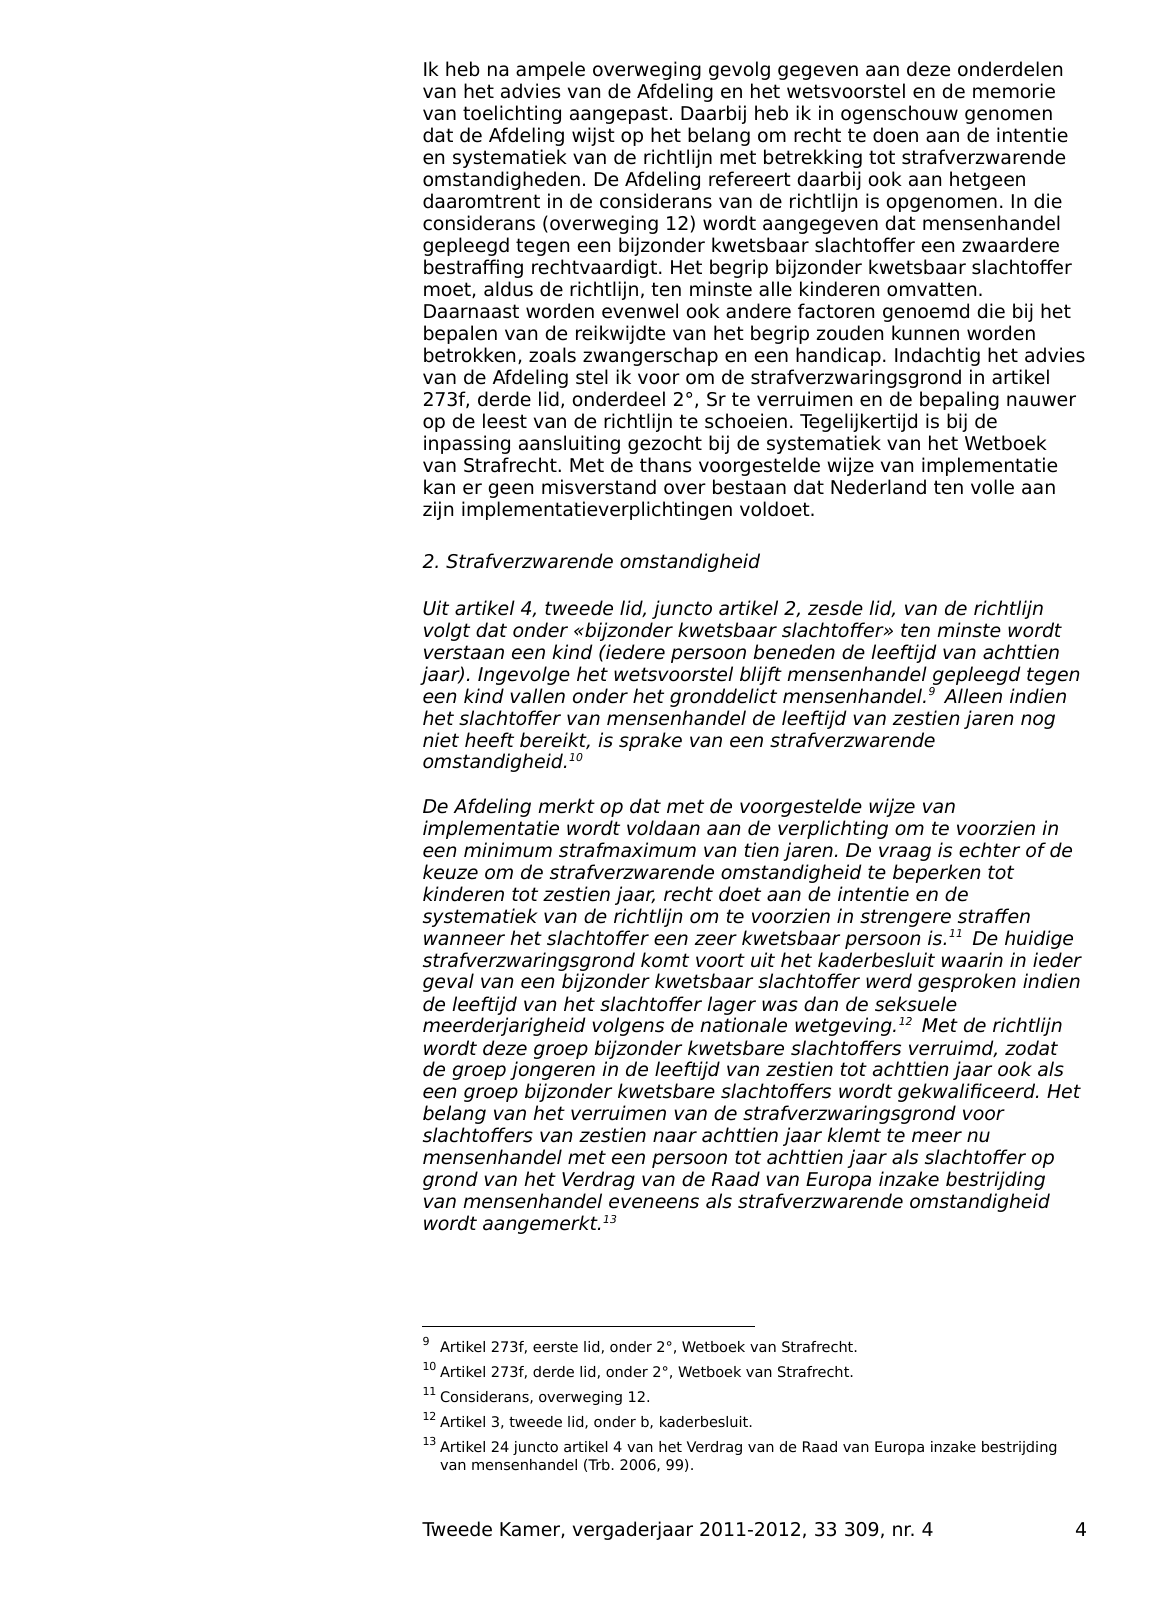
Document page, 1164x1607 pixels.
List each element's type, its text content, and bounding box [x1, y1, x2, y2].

text Artikel 273f, eerste lid, onder 2°, Wetboek van Strafrecht. [422, 1335, 1087, 1357]
text De Afdeling merkt op dat met de voorgestelde wijze van implementatie wordt voldaan aan de verplichting om te voorzien in een minimum strafmaximum van tien jaren. De vraag is echter of de keuze om de strafverzwarende omstandigheid te beperken tot kinderen tot zestien jaar, recht doet aan de intentie en de systematiek van de richtlijn om te voorzien in strengere straffen wanneer het slachtoffer een zeer kwetsbaar persoon is. De huidige strafverzwaringsgrond komt voort uit het kaderbesluit waarin in ieder geval van een bijzonder kwetsbaar slachtoffer werd gesproken indien de leeftijd van het slachtoffer lager was dan de seksuele meerderjarigheid volgens de nationale wetgeving. Met de richtlijn wordt deze groep bijzonder kwetsbare slachtoffers verruimd, zodat de groep jongeren in de leeftijd van zestien tot achttien jaar ook als een groep bijzonder kwetsbare slachtoffers wordt gekwalificeerd. Het belang van het verruimen van de strafverzwaringsgrond voor slachtoffers van zestien naar achttien jaar klemt te meer nu mensenhandel met een persoon tot achttien jaar als slachtoffer op grond van het Verdrag van de Raad van Europa inzake bestrijding van mensenhandel eveneens als strafverzwarende omstandigheid wordt aangemerkt. [422, 796, 1087, 1235]
text Considerans, overweging 12. [422, 1385, 1087, 1407]
text Artikel 3, tweede lid, onder b, kaderbesluit. [422, 1410, 1087, 1432]
text Uit artikel 4, tweede lid, juncto artikel 2, zesde lid, van de richtlijn volgt dat onder «bijzonder kwetsbaar slachtoffer» ten minste wordt verstaan een kind (iedere persoon beneden de leeftijd van achttien jaar). Ingevolge het wetsvoorstel blijft mensenhandel gepleegd tegen een kind vallen onder het gronddelict mensenhandel. Alleen indien het slachtoffer van mensenhandel de leeftijd van zestien jaren nog niet heeft bereikt, is sprake van een strafverzwarende omstandigheid. [422, 598, 1087, 773]
text Ik heb na ampele overweging gevolg gegeven aan deze onderdelen van het advies van de Afdeling en het wetsvoorstel en de memorie van toelichting aangepast. Daarbij heb ik in ogenschouw genomen dat de Afdeling wijst op het belang om recht te doen aan de intentie en systematiek van de richtlijn met betrekking tot strafverzwarende omstandigheden. De Afdeling refereert daarbij ook aan hetgeen daaromtrent in de considerans van de richtlijn is opgenomen. In die considerans (overweging 12) wordt aangegeven dat mensenhandel gepleegd tegen een bijzonder kwetsbaar slachtoffer een zwaardere bestraffing rechtvaardigt. Het begrip bijzonder kwetsbaar slachtoffer moet, aldus de richtlijn, ten minste alle kinderen omvatten. Daarnaast worden evenwel ook andere factoren genoemd die bij het bepalen van de reikwijdte van het begrip zouden kunnen worden betrokken, zoals zwangerschap en een handicap. Indachtig het advies van de Afdeling stel ik voor om de strafverzwaringsgrond in artikel 273f, derde lid, onderdeel 2°, Sr te verruimen en de bepaling nauwer op de leest van de richtlijn te schoeien. Tegelijkertijd is bij de inpassing aansluiting gezocht bij de systematiek van het Wetboek van Strafrecht. Met de thans voorgestelde wijze van implementatie kan er geen misverstand over bestaan dat Nederland ten volle aan zijn implementatieverplichtingen voldoet. [422, 59, 1087, 521]
subtitle 2. Strafverzwarende omstandigheid [422, 551, 1087, 573]
text Artikel 24 juncto artikel 4 van het Verdrag van de Raad van Europa inzake bestrijding van mensenhandel (Trb. 2006, 99). [422, 1435, 1087, 1474]
text Artikel 273f, derde lid, onder 2°, Wetboek van Strafrecht. [422, 1360, 1087, 1382]
